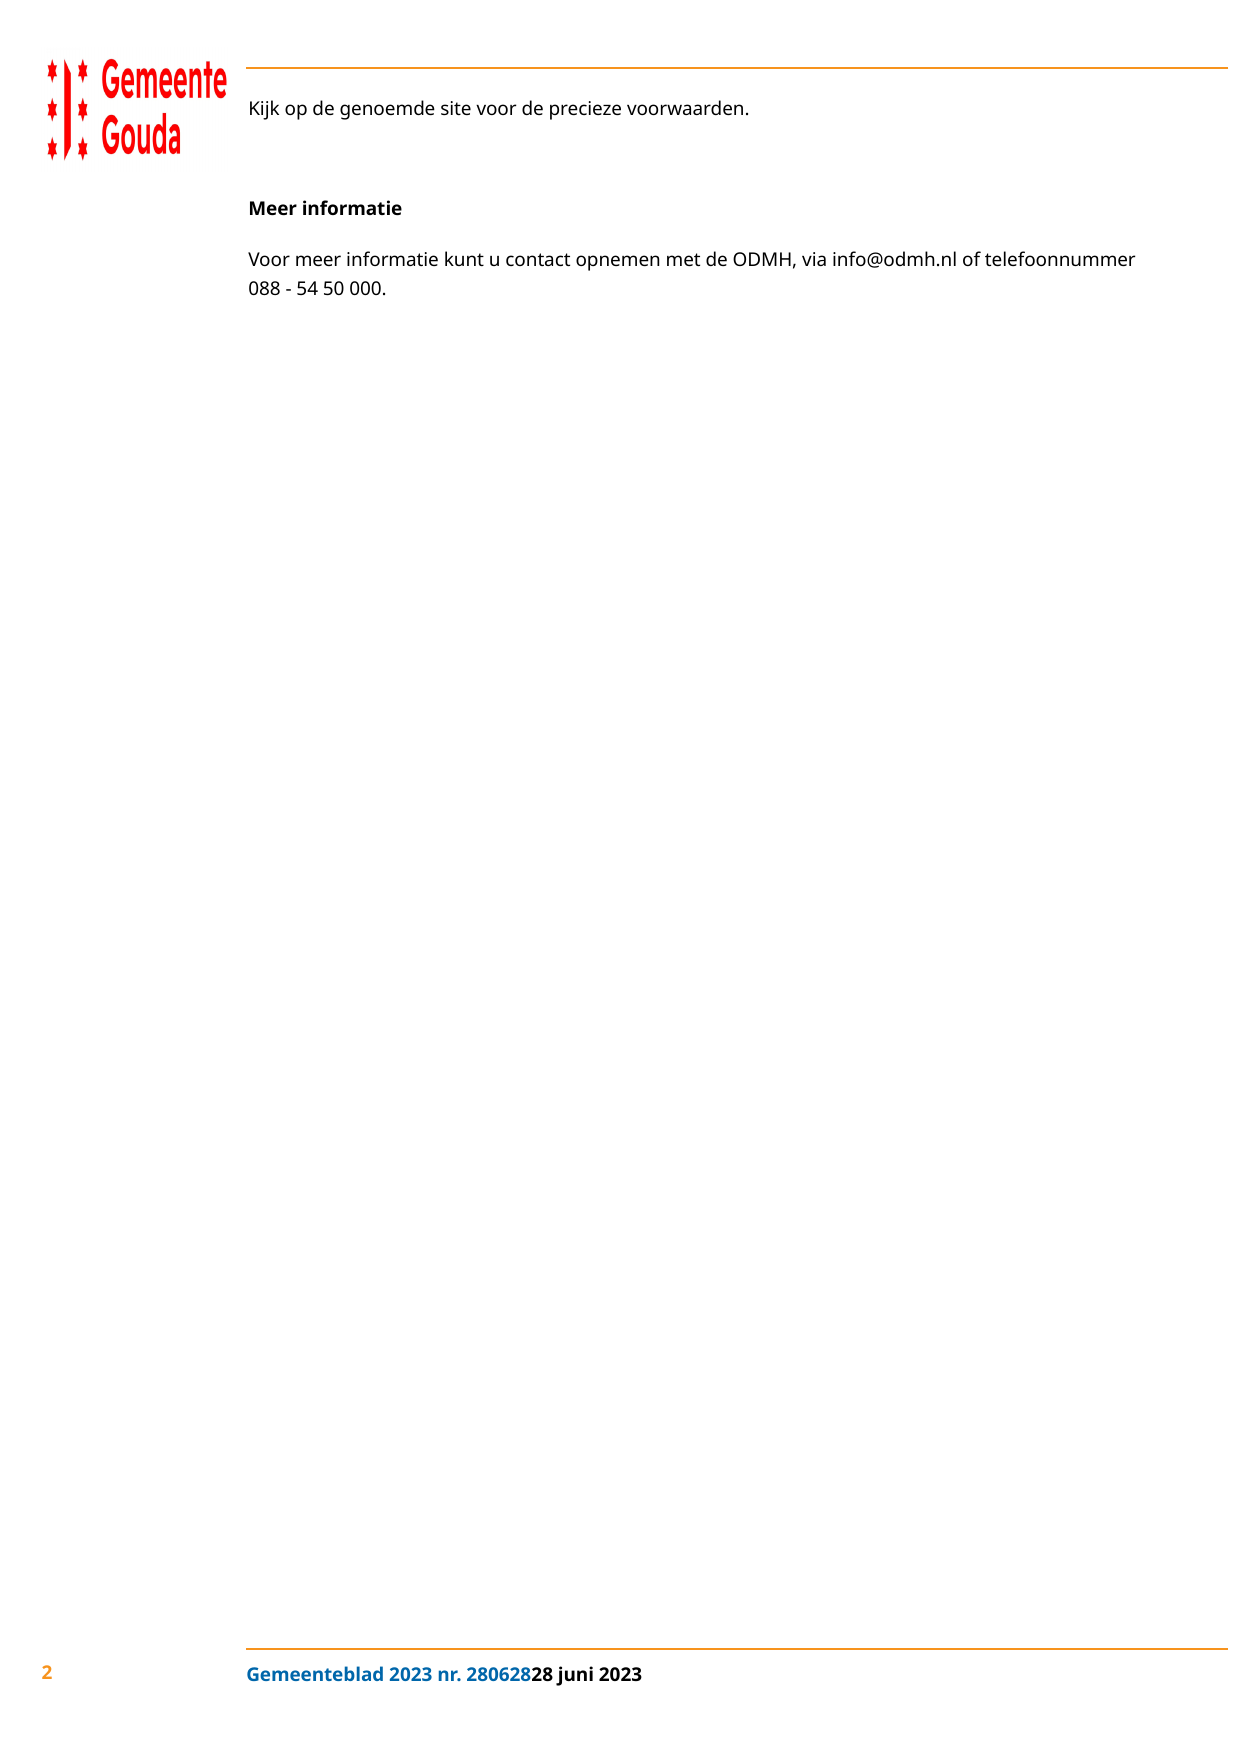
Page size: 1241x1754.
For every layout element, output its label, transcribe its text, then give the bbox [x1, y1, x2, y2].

picture [41, 47, 231, 172]
text Voor meer informatie kunt u contact opnemen met de ODMH, via info@odmh.nl of telefoonnummer 088 - 54 50 000. [248, 246, 1152, 301]
text Kijk op de genoemde site voor de precieze voorwaarden. [248, 95, 1152, 121]
text Meer informatie [248, 196, 1152, 221]
